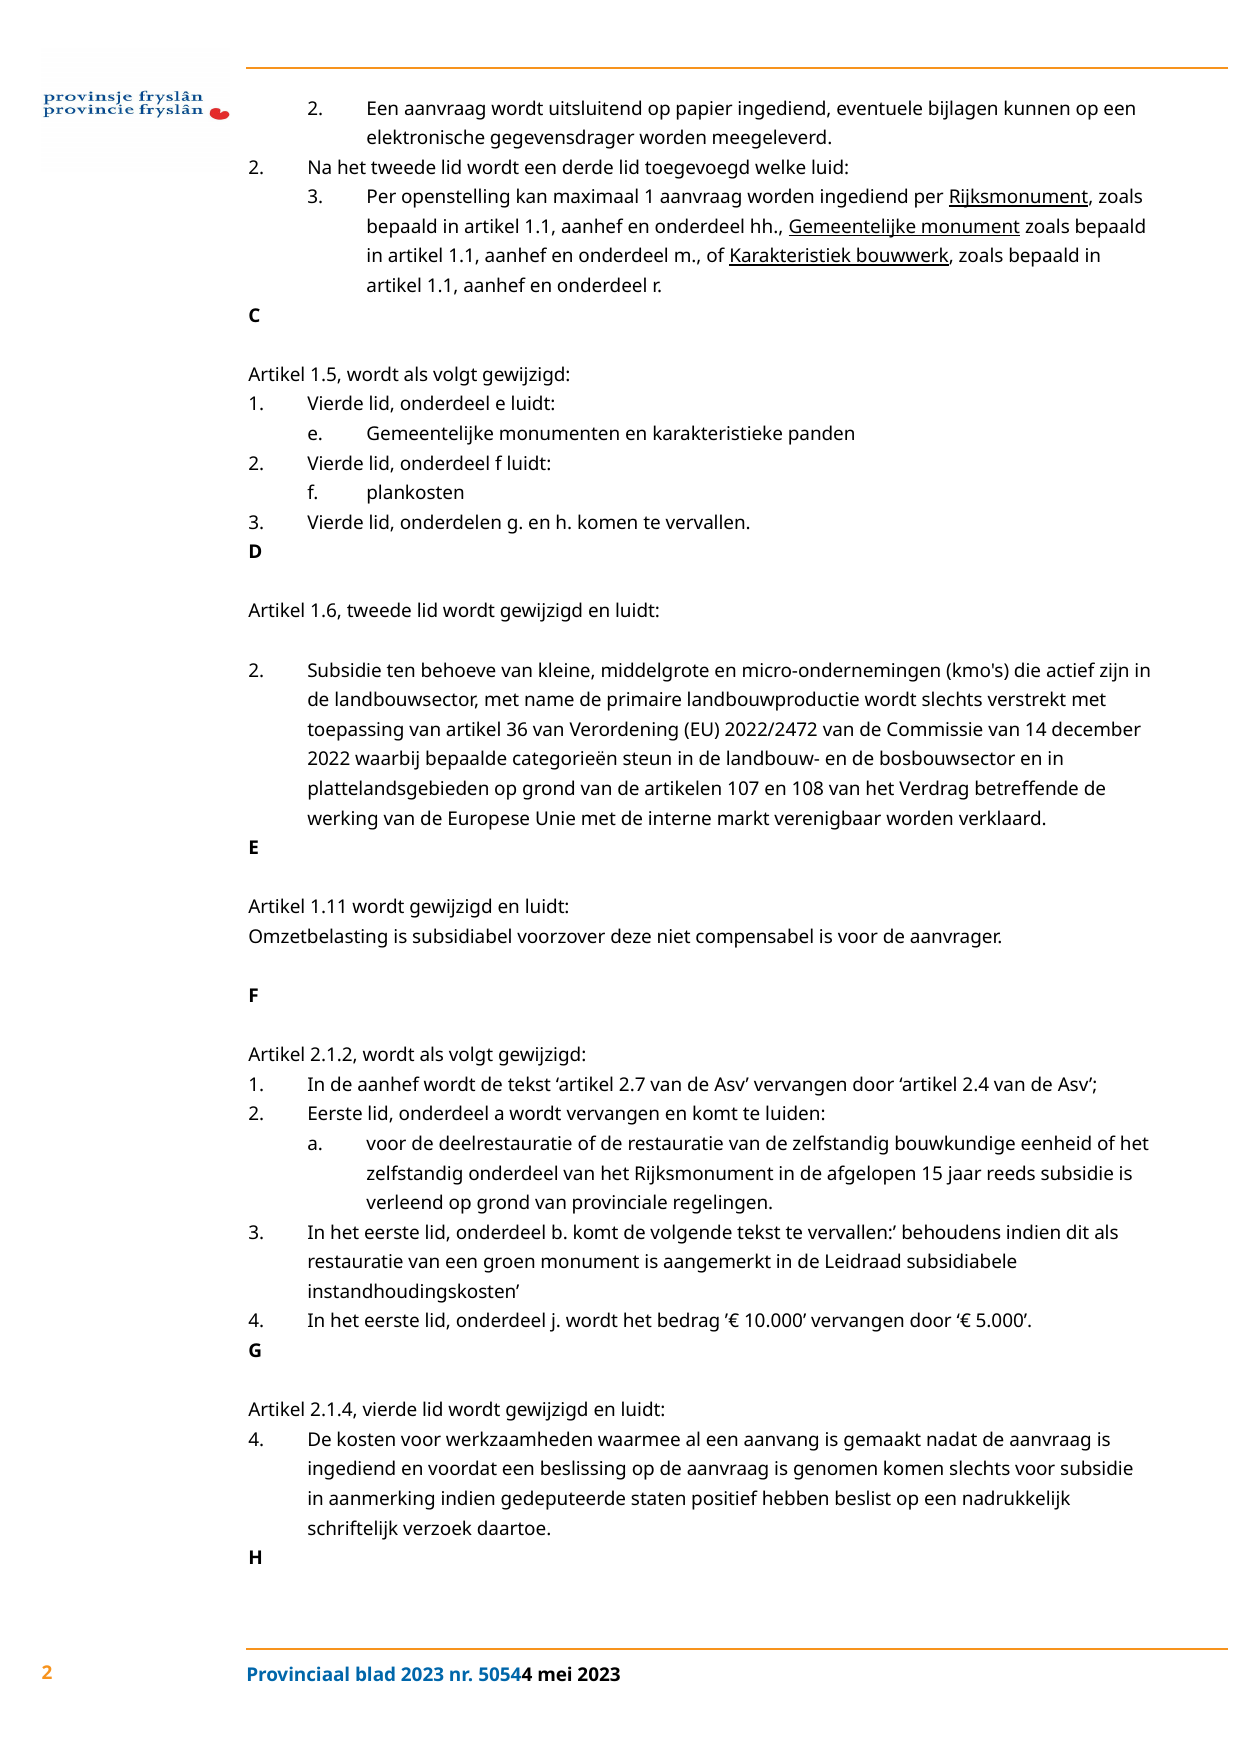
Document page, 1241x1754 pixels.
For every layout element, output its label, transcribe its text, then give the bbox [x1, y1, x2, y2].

text Artikel 1.6, tweede lid wordt gewijzigd en luidt: [248, 598, 1152, 623]
list In het eerste lid, onderdeel j. wordt het bedrag ’€ 10.000’ vervangen door ‘€ 5.000’. [248, 1308, 1152, 1333]
list De kosten voor werkzaamheden waarmee al een aanvang is gemaakt nadat de aanvraag is ingediend en voordat een beslissing op de aanvraag is genomen komen slechts voor subsidie in aanmerking indien gedeputeerde staten positief hebben beslist op een nadrukkelijk schriftelijk verzoek daartoe. [248, 1426, 1152, 1541]
text E [248, 834, 1152, 860]
text D [248, 538, 1152, 564]
text C [248, 302, 1152, 328]
text Artikel 2.1.2, wordt als volgt gewijzigd: [248, 1041, 1152, 1067]
text F [248, 982, 1152, 1008]
list Gemeentelijke monumenten en karakteristieke panden [307, 420, 1152, 446]
list In de aanhef wordt de tekst ‘artikel 2.7 van de Asv’ vervangen door ‘artikel 2.4 van de Asv’; [248, 1071, 1152, 1097]
list Vierde lid, onderdeel e luidt: [248, 391, 1152, 416]
list Vierde lid, onderdeel f luidt: [248, 450, 1152, 476]
list Subsidie ten behoeve van kleine, middelgrote en micro-ondernemingen (kmo's) die actief zijn in de landbouwsector, met name de primaire landbouwproductie wordt slechts verstrekt met toepassing van artikel 36 van Verordening (EU) 2022/2472 van de Commissie van 14 december 2022 waarbij bepaalde categorieën steun in de landbouw- en de bosbouwsector en in plattelandsgebieden op grond van de artikelen 107 en 108 van het Verdrag betreffende de werking van de Europese Unie met de interne markt verenigbaar worden verklaard. [248, 657, 1152, 831]
list Per openstelling kan maximaal 1 aanvraag worden ingediend per Rijksmonument, zoals bepaald in artikel 1.1, aanhef en onderdeel hh., Gemeentelijke monument zoals bepaald in artikel 1.1, aanhef en onderdeel m., of Karakteristiek bouwwerk, zoals bepaald in artikel 1.1, aanhef en onderdeel r. [307, 183, 1152, 298]
text G [248, 1337, 1152, 1363]
picture [41, 47, 231, 172]
list Eerste lid, onderdeel a wordt vervangen en komt te luiden: [248, 1101, 1152, 1126]
list Na het tweede lid wordt een derde lid toegevoegd welke luid: [248, 154, 1152, 180]
list Vierde lid, onderdelen g. en h. komen te vervallen. [248, 509, 1152, 535]
list plankosten [307, 479, 1152, 505]
text Artikel 2.1.4, vierde lid wordt gewijzigd en luidt: [248, 1396, 1152, 1422]
text H [248, 1544, 1152, 1570]
text Artikel 1.11 wordt gewijzigd en luidt: [248, 893, 1152, 919]
text Artikel 1.5, wordt als volgt gewijzigd: [248, 361, 1152, 387]
list voor de deelrestauratie of de restauratie van de zelfstandig bouwkundige eenheid of het zelfstandig onderdeel van het Rijksmonument in de afgelopen 15 jaar reeds subsidie is verleend op grond van provinciale regelingen. [307, 1130, 1152, 1215]
list In het eerste lid, onderdeel b. komt de volgende tekst te vervallen:’ behoudens indien dit als restauratie van een groen monument is aangemerkt in de Leidraad subsidiabele instandhoudingskosten’ [248, 1219, 1152, 1304]
list Een aanvraag wordt uitsluitend op papier ingediend, eventuele bijlagen kunnen op een elektronische gegevensdrager worden meegeleverd. [307, 95, 1152, 150]
text Omzetbelasting is subsidiabel voorzover deze niet compensabel is voor de aanvrager. [248, 923, 1152, 949]
